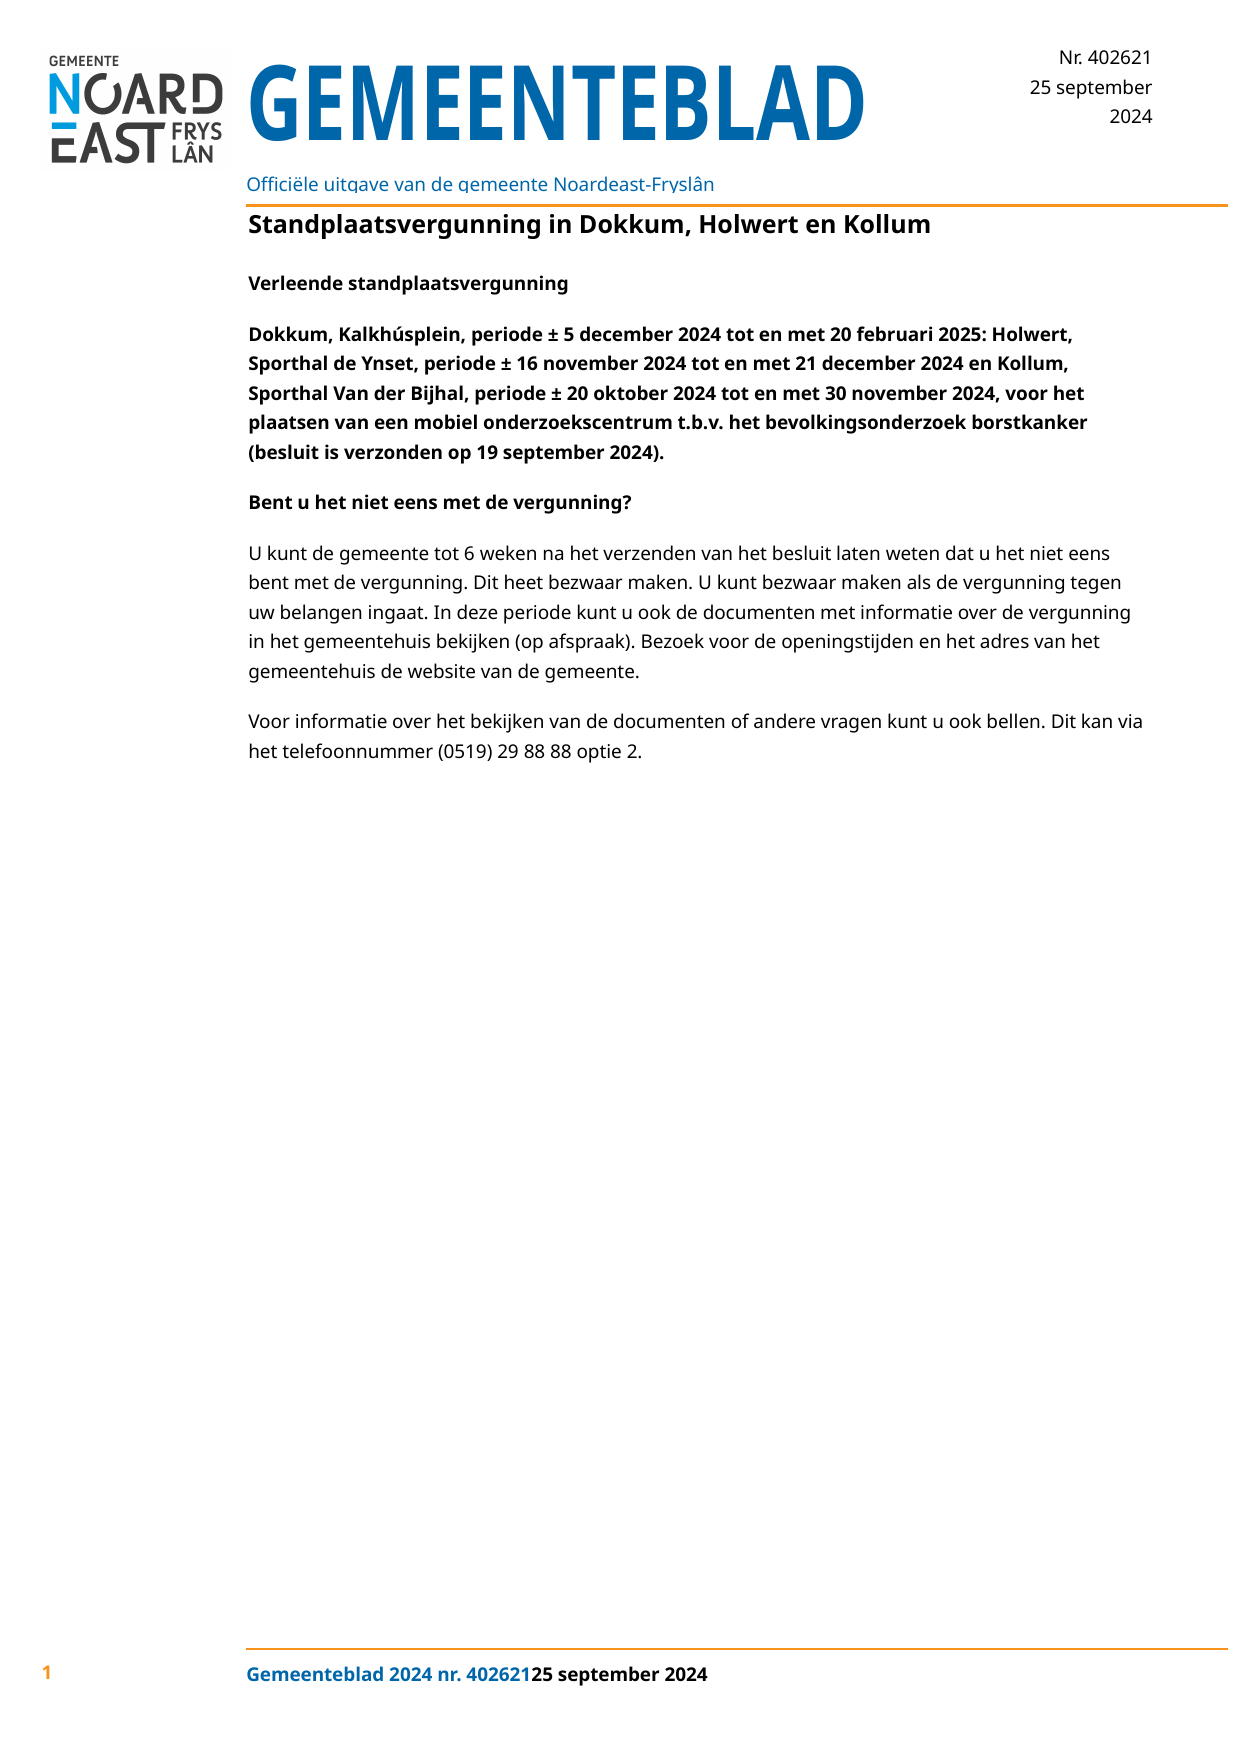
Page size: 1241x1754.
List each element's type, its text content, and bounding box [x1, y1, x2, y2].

picture [41, 47, 231, 172]
text Dokkum, Kalkhúsplein, periode ± 5 december 2024 tot en met 20 februari 2025: Holwert, Sporthal de Ynset, periode ± 16 november 2024 tot en met 21 december 2024 en Kollum, Sporthal Van der Bijhal, periode ± 20 oktober 2024 tot en met 30 november 2024, voor het plaatsen van een mobiel onderzoekscentrum t.b.v. het bevolkingsonderzoek borstkanker (besluit is verzonden op 19 september 2024). [248, 321, 1152, 465]
text U kunt de gemeente tot 6 weken na het verzenden van het besluit laten weten dat u het niet eens bent met de vergunning. Dit heet bezwaar maken. U kunt bezwaar maken als de vergunning tegen uw belangen ingaat. In deze periode kunt u ook de documenten met informatie over de vergunning in het gemeentehuis bekijken (op afspraak). Bezoek voor de openingstijden en het adres van het gemeentehuis de website van de gemeente. [248, 540, 1152, 684]
text Standplaatsvergunning in Dokkum, Holwert en Kollum [248, 207, 1152, 241]
text Bent u het niet eens met de vergunning? [248, 489, 1152, 515]
text Voor informatie over het bekijken van de documenten of andere vragen kunt u ook bellen. Dit kan via het telefoonnummer (0519) 29 88 88 optie 2. [248, 709, 1152, 764]
text Verleende standplaatsvergunning [248, 270, 1152, 296]
